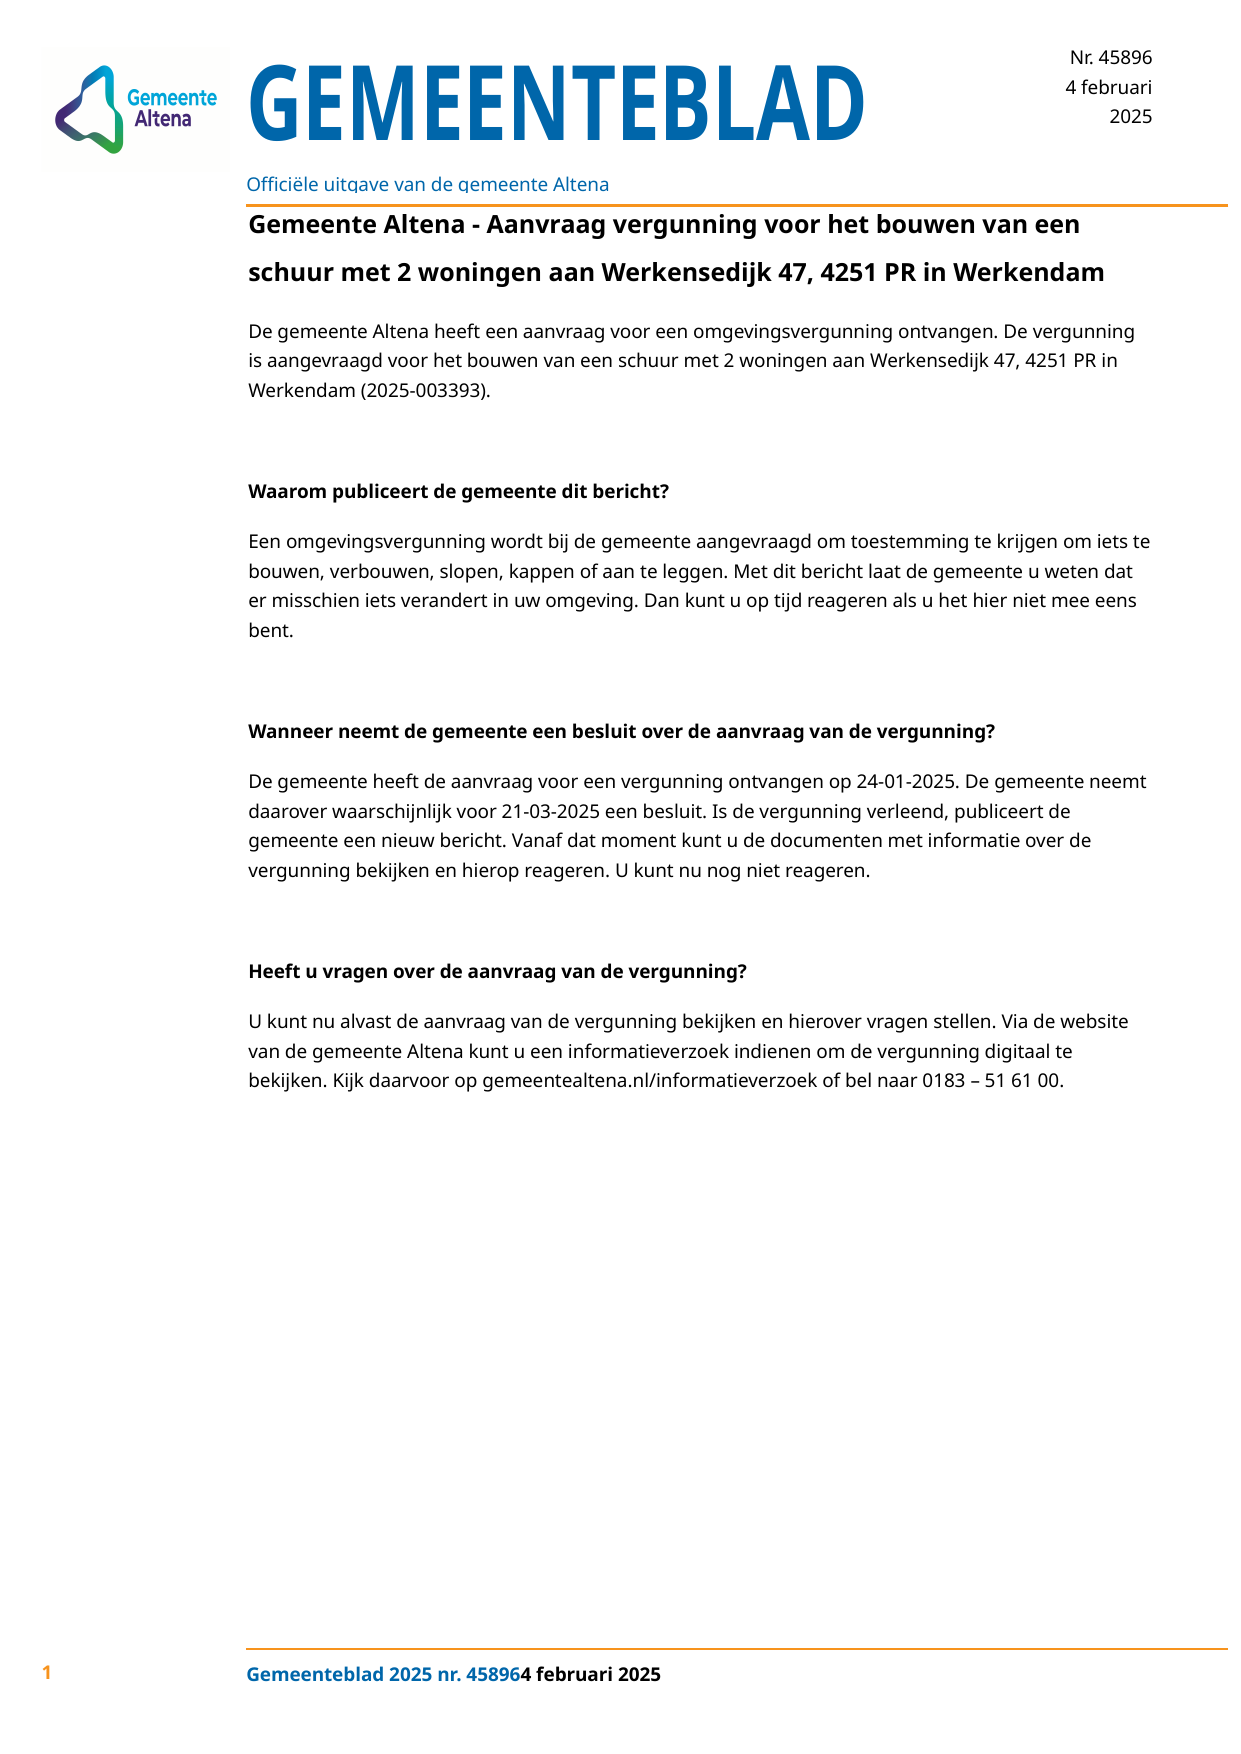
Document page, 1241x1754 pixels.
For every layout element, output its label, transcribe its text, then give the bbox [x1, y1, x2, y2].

picture [41, 47, 231, 172]
text Gemeente Altena - Aanvraag vergunning voor het bouwen van een schuur met 2 woningen aan Werkensedijk 47, 4251 PR in Werkendam [248, 207, 1152, 288]
text Waarom publiceert de gemeente dit bericht? [248, 478, 1152, 504]
text De gemeente heeft de aanvraag voor een vergunning ontvangen op 24-01-2025. De gemeente neemt daarover waarschijnlijk voor 21-03-2025 een besluit. Is de vergunning verleend, publiceert de gemeente een nieuw bericht. Vanaf dat moment kunt u de documenten met informatie over de vergunning bekijken en hierop reageren. U kunt nu nog niet reageren. [248, 768, 1152, 883]
text Een omgevingsvergunning wordt bij de gemeente aangevraagd om toestemming te krijgen om iets te bouwen, verbouwen, slopen, kappen of aan te leggen. Met dit bericht laat de gemeente u weten dat er misschien iets verandert in uw omgeving. Dan kunt u op tijd reageren als u het hier niet mee eens bent. [248, 528, 1152, 643]
text Heeft u vragen over de aanvraag van de vergunning? [248, 958, 1152, 984]
text Wanneer neemt de gemeente een besluit over de aanvraag van de vergunning? [248, 718, 1152, 744]
text U kunt nu alvast de aanvraag van de vergunning bekijken en hierover vragen stellen. Via de website van de gemeente Altena kunt u een informatieverzoek indienen om de vergunning digitaal te bekijken. Kijk daarvoor op gemeentealtena.nl/informatieverzoek of bel naar 0183 – 51 61 00. [248, 1008, 1152, 1093]
text De gemeente Altena heeft een aanvraag voor een omgevingsvergunning ontvangen. De vergunning is aangevraagd voor het bouwen van een schuur met 2 woningen aan Werkensedijk 47, 4251 PR in Werkendam (2025-003393). [248, 318, 1152, 403]
